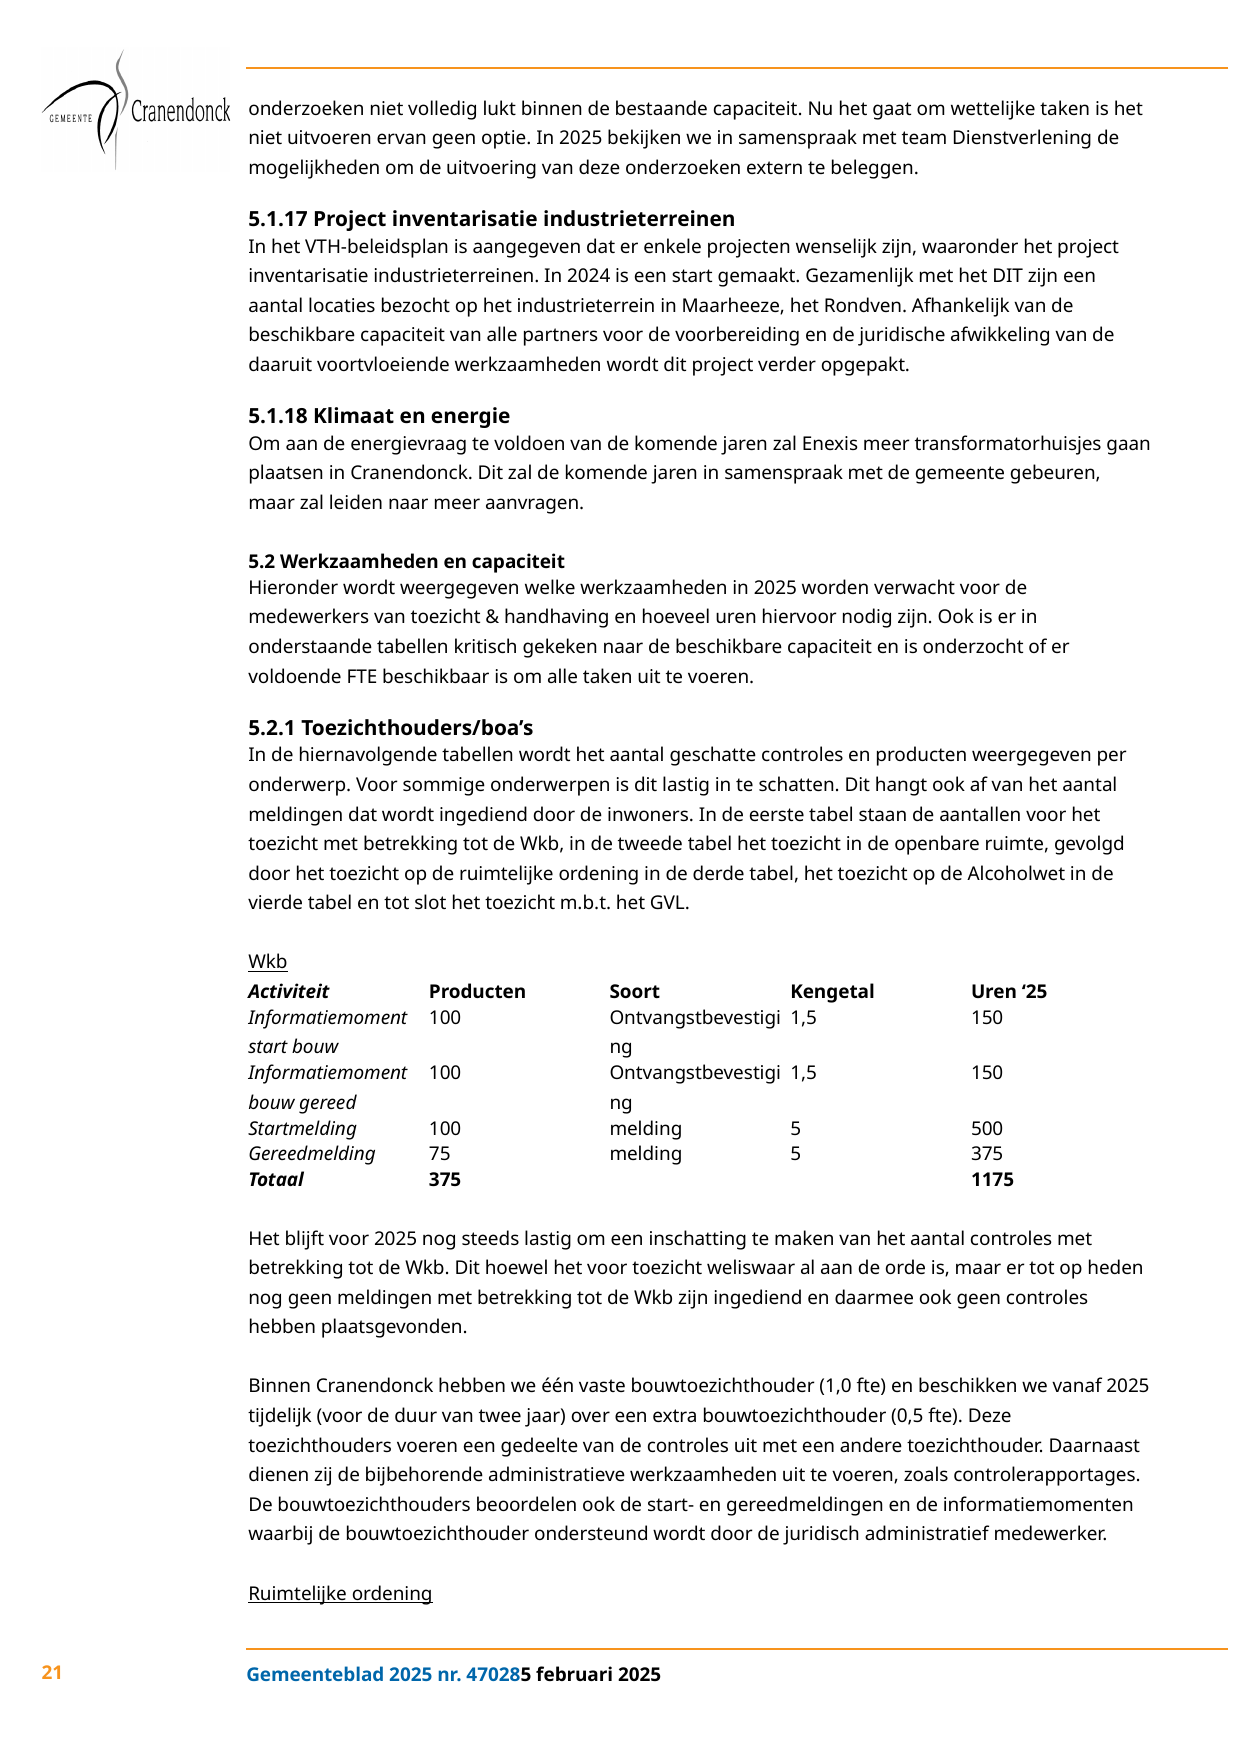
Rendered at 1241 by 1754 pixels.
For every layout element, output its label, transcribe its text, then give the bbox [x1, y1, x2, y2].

table_cell 375 [429, 1166, 609, 1192]
text onderzoeken niet volledig lukt binnen de bestaande capaciteit. Nu het gaat om wettelijke taken is het niet uitvoeren ervan geen optie. In 2025 bekijken we in samenspraak met team Dienstverlening de mogelijkheden om de uitvoering van deze onderzoeken extern te beleggen. [248, 95, 1152, 180]
table_cell Informatiemoment bouw gereed [248, 1060, 429, 1115]
table_header Producten [429, 979, 609, 1004]
table_cell Ontvangstbevestiging [609, 1060, 790, 1115]
text Binnen Cranendonck hebben we één vaste bouwtoezichthouder (1,0 fte) en beschikken we vanaf 2025 tijdelijk (voor de duur van twee jaar) over een extra bouwtoezichthouder (0,5 fte). Deze toezichthouders voeren een gedeelte van de controles uit met een andere toezichthouder. Daarnaast dienen zij de bijbehorende administratieve werkzaamheden uit te voeren, zoals controlerapportages. De bouwtoezichthouders beoordelen ook de start- en gereedmeldingen en de informatiemomenten waarbij de bouwtoezichthouder ondersteund wordt door de juridisch administratief medewerker. [248, 1373, 1152, 1546]
table_cell 150 [971, 1060, 1152, 1115]
table_cell [790, 1166, 971, 1192]
text Ruimtelijke ordening [248, 1580, 1152, 1606]
table_cell Totaal [248, 1166, 429, 1192]
table_cell Startmelding [248, 1115, 429, 1141]
text Om aan de energievraag te voldoen van de komende jaren zal Enexis meer transformatorhuisjes gaan plaatsen in Cranendonck. Dit zal de komende jaren in samenspraak met de gemeente gebeuren, maar zal leiden naar meer aanvragen. [248, 430, 1152, 515]
table_header Activiteit [248, 979, 429, 1004]
table_cell 1,5 [790, 1004, 971, 1059]
text In het VTH-beleidsplan is aangegeven dat er enkele projecten wenselijk zijn, waaronder het project inventarisatie industrieterreinen. In 2024 is een start gemaakt. Gezamenlijk met het DIT zijn een aantal locaties bezocht op het industrieterrein in Maarheeze, het Rondven. Afhankelijk van de beschikbare capaciteit van alle partners voor de voorbereiding en de juridische afwikkeling van de daaruit voortvloeiende werkzaamheden wordt dit project verder opgepakt. [248, 233, 1152, 377]
text 5.1.18 Klimaat en energie [248, 402, 1152, 430]
picture [41, 47, 231, 172]
table_cell 5 [790, 1141, 971, 1166]
text Hieronder wordt weergegeven welke werkzaamheden in 2025 worden verwacht voor de medewerkers van toezicht & handhaving en hoeveel uren hiervoor nodig zijn. Ook is er in onderstaande tabellen kritisch gekeken naar de beschikbare capaciteit en is onderzocht of er voldoende FTE beschikbaar is om alle taken uit te voeren. [248, 574, 1152, 688]
table_cell Informatiemoment start bouw [248, 1004, 429, 1059]
table_cell Gereedmelding [248, 1141, 429, 1166]
text In de hiernavolgende tabellen wordt het aantal geschatte controles en producten weergegeven per onderwerp. Voor sommige onderwerpen is dit lastig in te schatten. Dit hangt ook af van het aantal meldingen dat wordt ingediend door de inwoners. In de eerste tabel staan de aantallen voor het toezicht met betrekking tot de Wkb, in de tweede tabel het toezicht in de openbare ruimte, gevolgd door het toezicht op de ruimtelijke ordening in de derde tabel, het toezicht op de Alcoholwet in de vierde tabel en tot slot het toezicht m.b.t. het GVL. [248, 742, 1152, 915]
table_cell melding [609, 1115, 790, 1141]
text 5.2.1 Toezichthouders/boa’s [248, 713, 1152, 742]
table_cell melding [609, 1141, 790, 1166]
text 5.2 Werkzaamheden en capaciteit [248, 548, 1152, 574]
table_cell 1,5 [790, 1060, 971, 1115]
table_cell 500 [971, 1115, 1152, 1141]
table_header Soort [609, 979, 790, 1004]
table_cell 150 [971, 1004, 1152, 1059]
table_cell 100 [429, 1060, 609, 1115]
table_cell Ontvangstbevestiging [609, 1004, 790, 1059]
table_cell 100 [429, 1004, 609, 1059]
table_cell 100 [429, 1115, 609, 1141]
table_header Kengetal [790, 979, 971, 1004]
text Wkb [248, 949, 1152, 974]
table_cell 1175 [971, 1166, 1152, 1192]
table_cell 5 [790, 1115, 971, 1141]
text Het blijft voor 2025 nog steeds lastig om een inschatting te maken van het aantal controles met betrekking tot de Wkb. Dit hoewel het voor toezicht weliswaar al aan de orde is, maar er tot op heden nog geen meldingen met betrekking tot de Wkb zijn ingediend en daarmee ook geen controles hebben plaatsgevonden. [248, 1225, 1152, 1339]
table_cell 75 [429, 1141, 609, 1166]
table_header Uren ‘25 [971, 979, 1152, 1004]
text 5.1.17 Project inventarisatie industrieterreinen [248, 204, 1152, 233]
table_cell [609, 1166, 790, 1192]
table_cell 375 [971, 1141, 1152, 1166]
